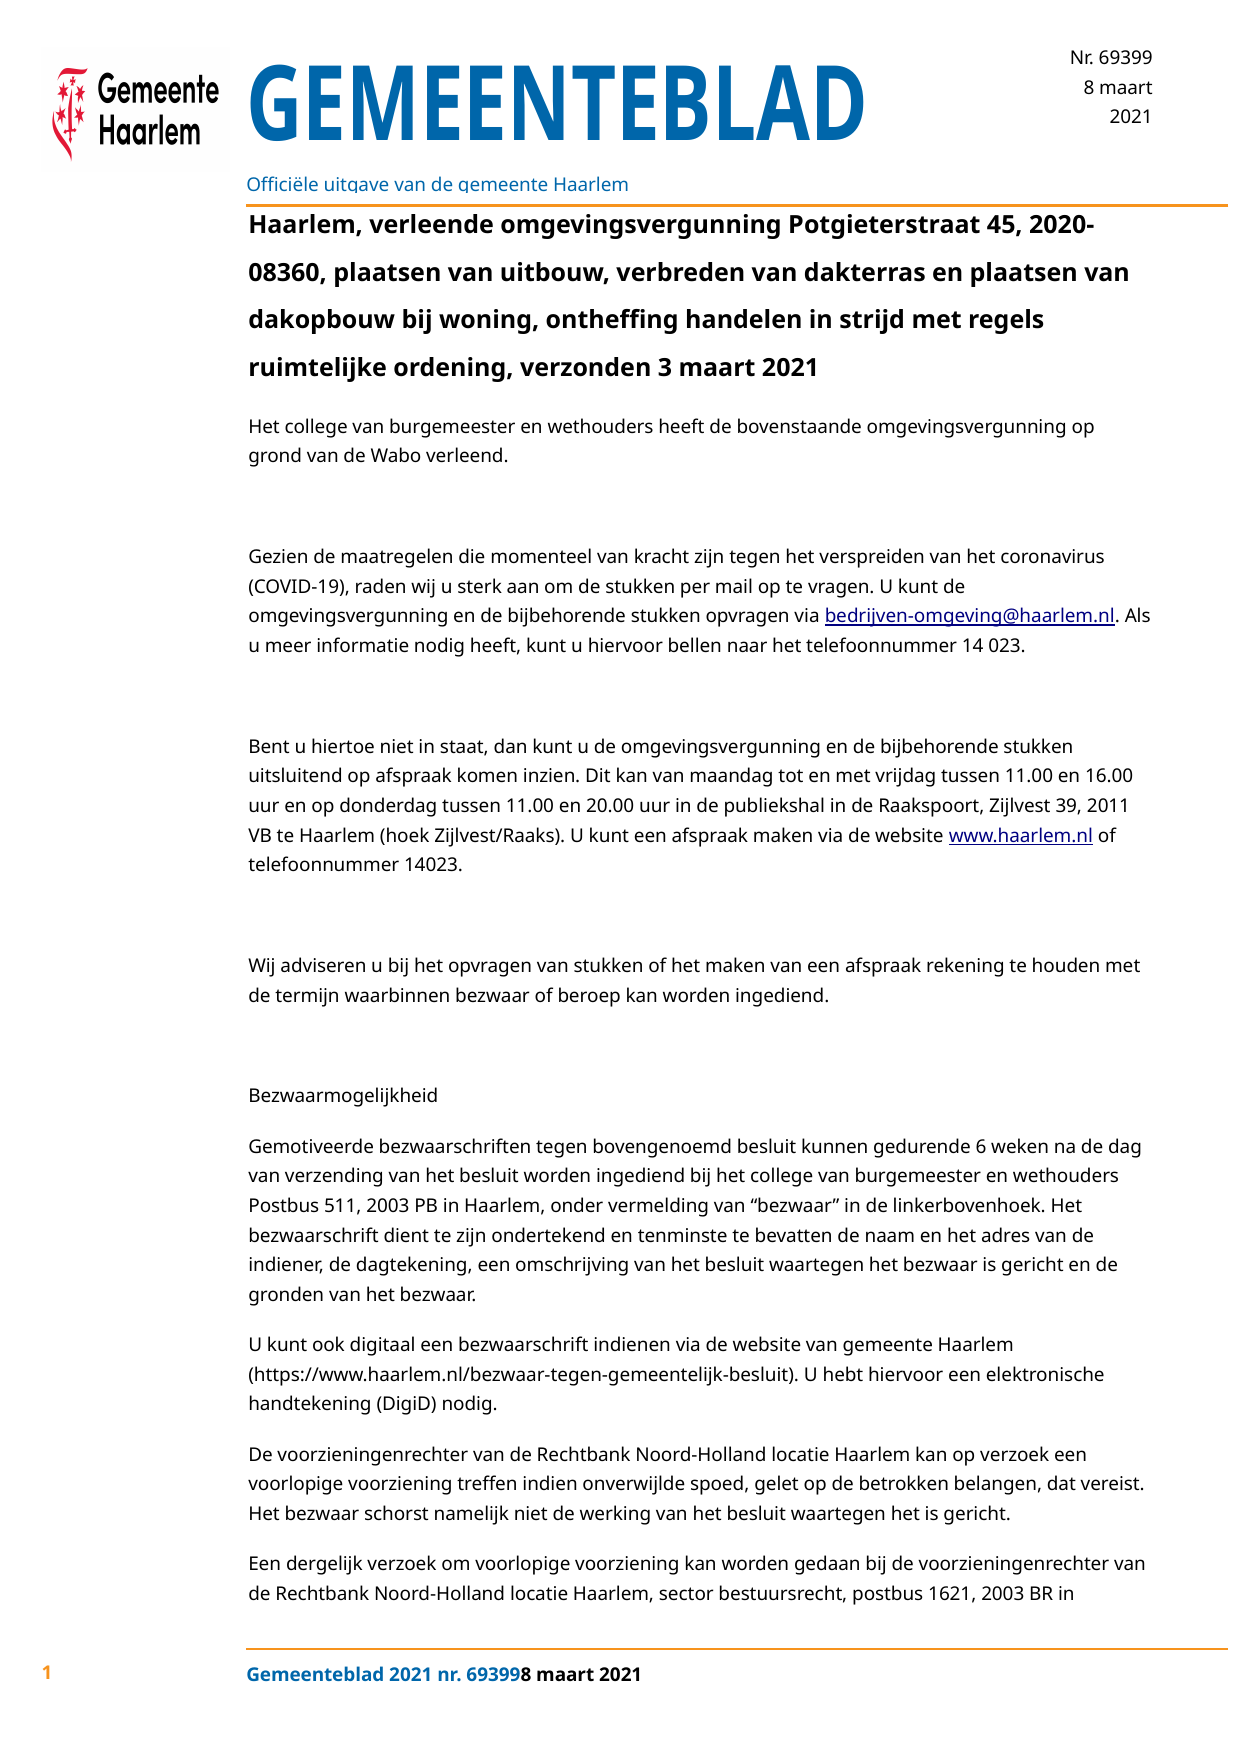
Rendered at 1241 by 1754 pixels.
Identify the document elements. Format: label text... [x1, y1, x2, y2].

text Haarlem, verleende omgevingsvergunning Potgieterstraat 45, 2020-08360, plaatsen van uitbouw, verbreden van dakterras en plaatsen van dakopbouw bij woning, ontheffing handelen in strijd met regels ruimtelijke ordening, verzonden 3 maart 2021 [248, 207, 1152, 384]
picture [41, 47, 231, 172]
text Het college van burgemeester en wethouders heeft de bovenstaande omgevingsvergunning op grond van de Wabo verleend. [248, 413, 1152, 468]
text Bent u hiertoe niet in staat, dan kunt u de omgevingsvergunning en de bijbehorende stukken uitsluitend op afspraak komen inzien. Dit kan van maandag tot en met vrijdag tussen 11.00 en 16.00 uur en op donderdag tussen 11.00 en 20.00 uur in de publiekshal in de Raakspoort, Zijlvest 39, 2011 VB te Haarlem (hoek Zijlvest/Raaks). U kunt een afspraak maken via de website www.haarlem.nl of telefoonnummer 14023. [248, 733, 1152, 877]
text U kunt ook digitaal een bezwaarschrift indienen via de website van gemeente Haarlem (https://www.haarlem.nl/bezwaar-tegen-gemeentelijk-besluit). U hebt hiervoor een elektronische handtekening (DigiD) nodig. [248, 1331, 1152, 1416]
text Gemotiveerde bezwaarschriften tegen bovengenoemd besluit kunnen gedurende 6 weken na de dag van verzending van het besluit worden ingediend bij het college van burgemeester en wethouders Postbus 511, 2003 PB in Haarlem, onder vermelding van “bezwaar” in de linkerbovenhoek. Het bezwaarschrift dient te zijn ondertekend en tenminste te bevatten de naam en het adres van de indiener, de dagtekening, een omschrijving van het besluit waartegen het bezwaar is gericht en de gronden van het bezwaar. [248, 1133, 1152, 1307]
text Gezien de maatregelen die momenteel van kracht zijn tegen het verspreiden van het coronavirus (COVID-19), raden wij u sterk aan om de stukken per mail op te vragen. U kunt de omgevingsvergunning en de bijbehorende stukken opvragen via bedrijven-omgeving@haarlem.nl. Als u meer informatie nodig heeft, kunt u hiervoor bellen naar het telefoonnummer 14 023. [248, 543, 1152, 658]
text Wij adviseren u bij het opvragen van stukken of het maken van een afspraak rekening te houden met de termijn waarbinnen bezwaar of beroep kan worden ingediend. [248, 952, 1152, 1008]
text Een dergelijk verzoek om voorlopige voorziening kan worden gedaan bij de voorzieningenrechter van de Rechtbank Noord-Holland locatie Haarlem, sector bestuursrecht, postbus 1621, 2003 BR in [248, 1551, 1152, 1606]
text De voorzieningenrechter van de Rechtbank Noord-Holland locatie Haarlem kan op verzoek een voorlopige voorziening treffen indien onverwijlde spoed, gelet op de betrokken belangen, dat vereist. Het bezwaar schorst namelijk niet de werking van het besluit waartegen het is gericht. [248, 1441, 1152, 1526]
text Bezwaarmogelijkheid [248, 1083, 1152, 1108]
